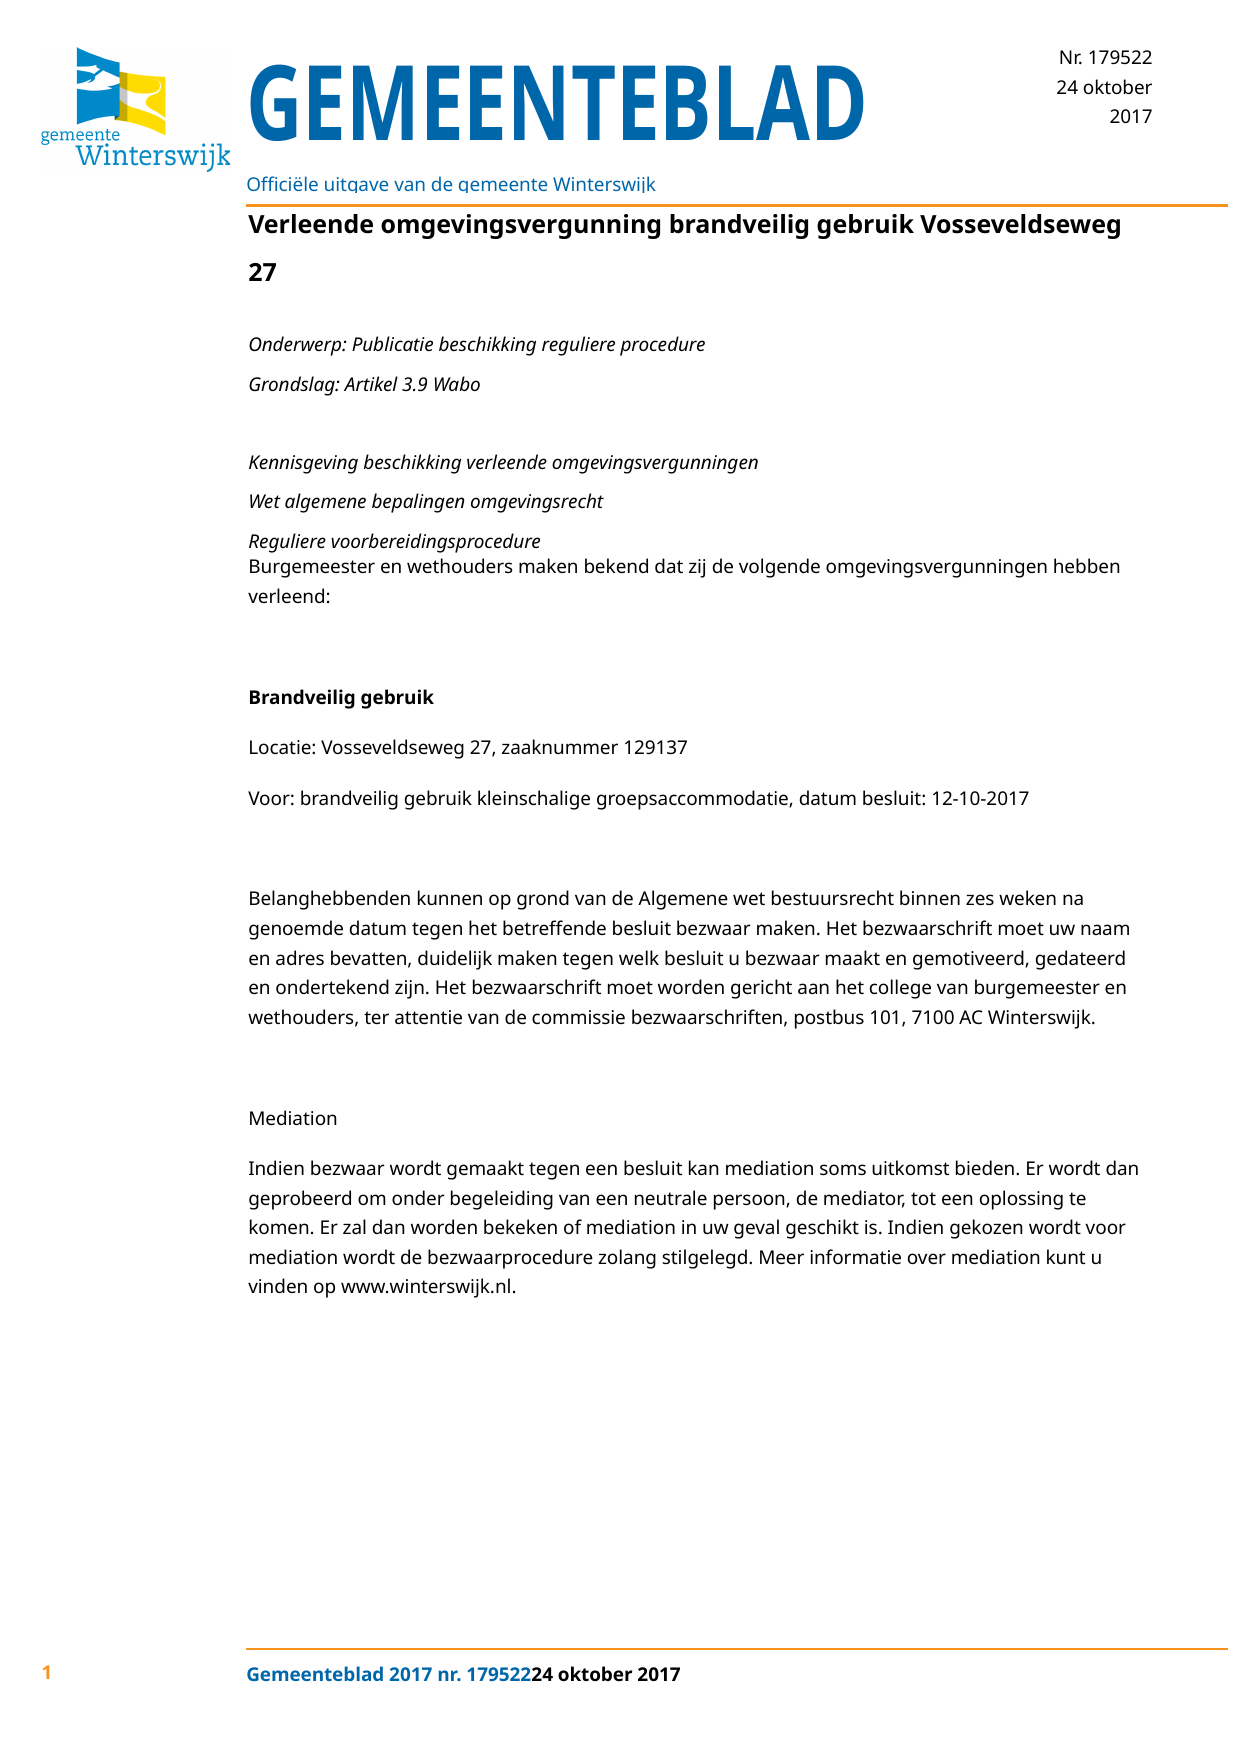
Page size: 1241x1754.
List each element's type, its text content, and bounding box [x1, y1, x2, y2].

text Verleende omgevingsvergunning brandveilig gebruik Vosseveldseweg 27 [248, 207, 1152, 288]
picture [225, 153, 231, 162]
text Belanghebbenden kunnen op grond van de Algemene wet bestuursrecht binnen zes weken na genoemde datum tegen het betreffende besluit bezwaar maken. Het bezwaarschrift moet uw naam en adres bevatten, duidelijk maken tegen welk besluit u bezwaar maakt en gemotiveerd, gedateerd en ondertekend zijn. Het bezwaarschrift moet worden gericht aan het college van burgemeester en wethouders, ter attentie van de commissie bezwaarschriften, postbus 101, 7100 AC Winterswijk. [248, 886, 1152, 1030]
text Wet algemene bepalingen omgevingsrecht [248, 488, 1152, 514]
picture [41, 47, 231, 172]
text Onderwerp: Publicatie beschikking reguliere procedure [248, 331, 1152, 357]
text Indien bezwaar wordt gemaakt tegen een besluit kan mediation soms uitkomst bieden. Er wordt dan geprobeerd om onder begeleiding van een neutrale persoon, de mediator, tot een oplossing te komen. Er zal dan worden bekeken of mediation in uw geval geschikt is. Indien gekozen wordt voor mediation wordt de bezwaarprocedure zolang stilgelegd. Meer informatie over mediation kunt u vinden op www.winterswijk.nl. [248, 1155, 1152, 1299]
text Grondslag: Artikel 3.9 Wabo [248, 371, 1152, 396]
text Locatie: Vosseveldseweg 27, zaaknummer 129137 [248, 734, 1152, 760]
text Mediation [248, 1105, 1152, 1131]
text Voor: brandveilig gebruik kleinschalige groepsaccommodatie, datum besluit: 12-10-2017 [248, 785, 1152, 811]
text Burgemeester en wethouders maken bekend dat zij de volgende omgevingsvergunningen hebben verleend: [248, 553, 1152, 609]
text Brandveilig gebruik [248, 684, 1152, 710]
text Reguliere voorbereidingsprocedure [248, 528, 1152, 553]
text Kennisgeving beschikking verleende omgevingsvergunningen [248, 449, 1152, 475]
